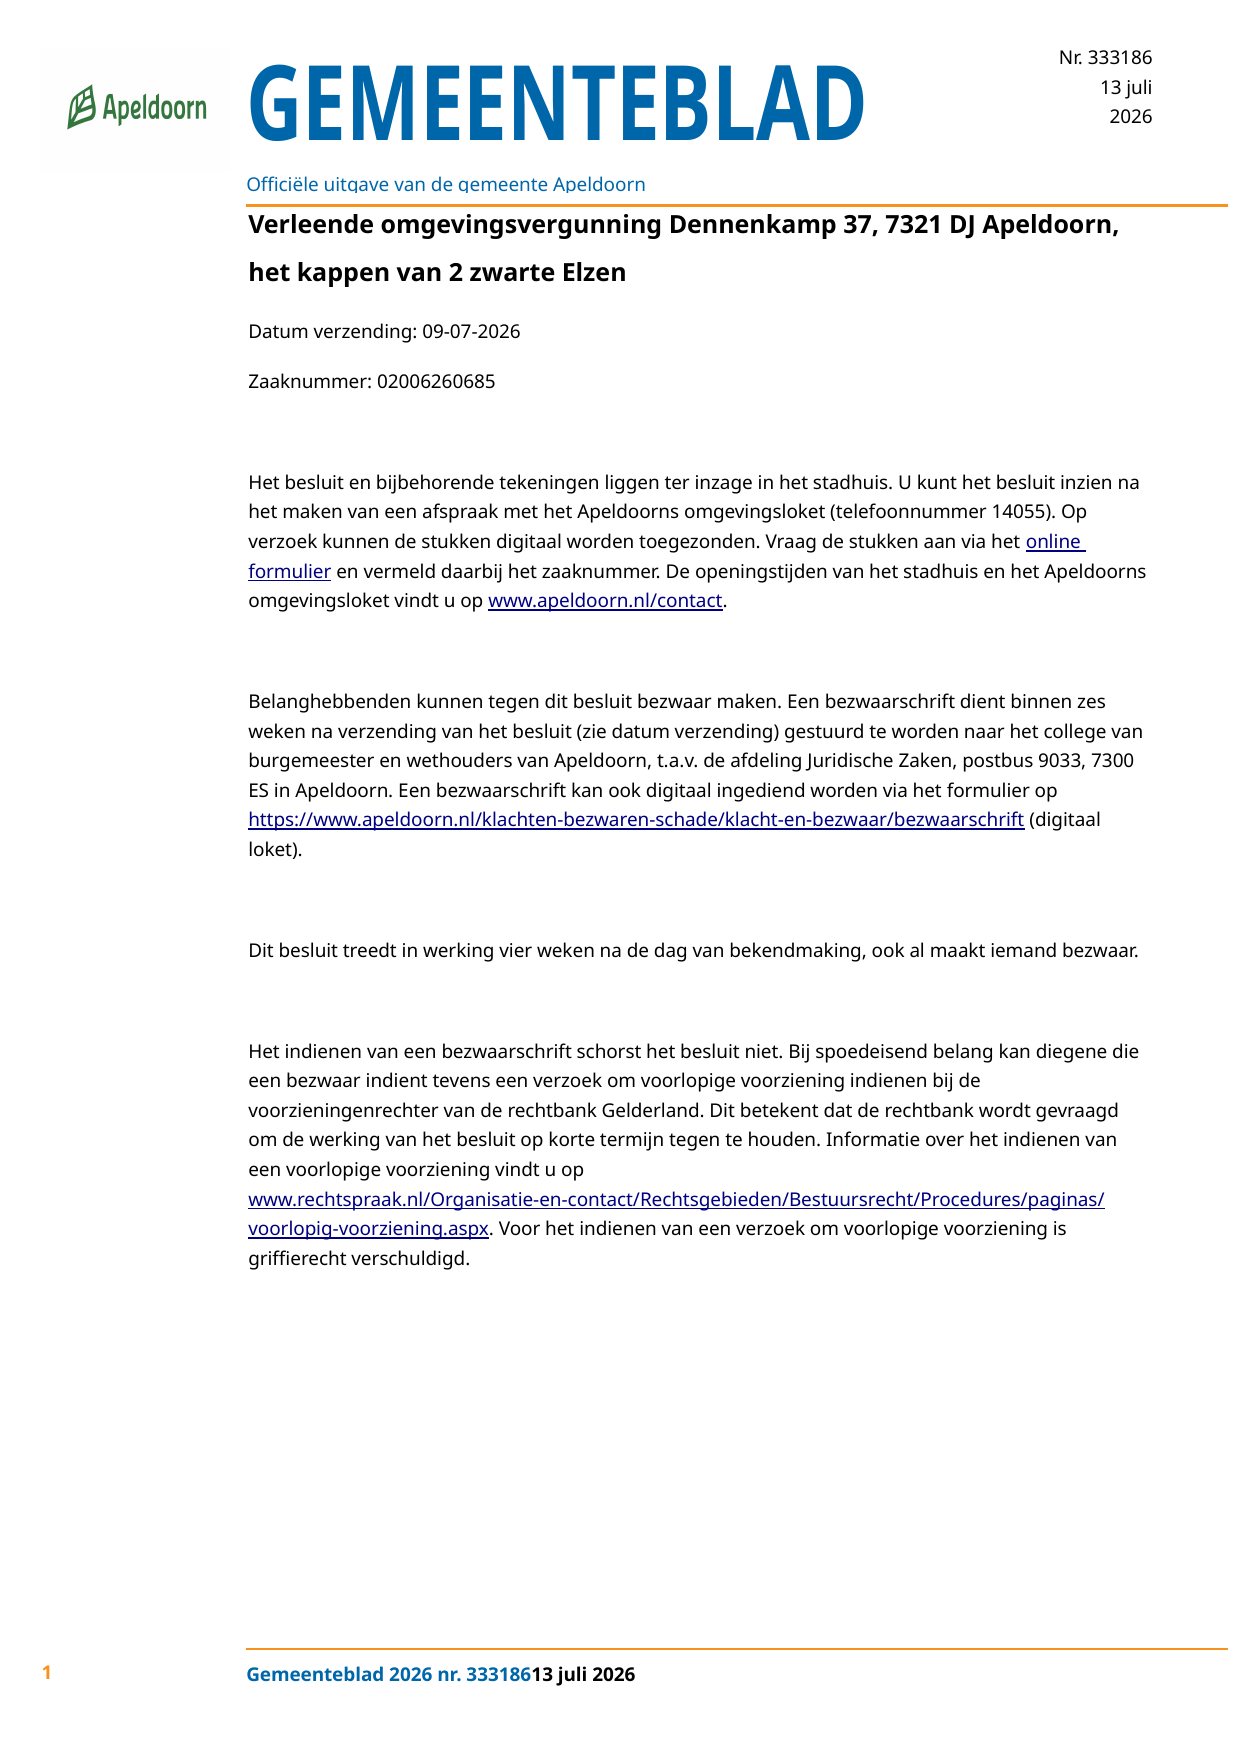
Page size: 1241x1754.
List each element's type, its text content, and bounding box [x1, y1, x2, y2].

text Het indienen van een bezwaarschrift schorst het besluit niet. Bij spoedeisend belang kan diegene die een bezwaar indient tevens een verzoek om voorlopige voorziening indienen bij de voorzieningenrechter van de rechtbank Gelderland. Dit betekent dat de rechtbank wordt gevraagd om de werking van het besluit op korte termijn tegen te houden. Informatie over het indienen van een voorlopige voorziening vindt u op www.rechtspraak.nl/Organisatie-en-contact/Rechtsgebieden/Bestuursrecht/Procedures/paginas/voorlopig-voorziening.aspx. Voor het indienen van een verzoek om voorlopige voorziening is griffierecht verschuldigd. [248, 1038, 1152, 1271]
text Datum verzending: 09-07-2026 [248, 318, 1152, 344]
picture [41, 47, 231, 172]
text Verleende omgevingsvergunning Dennenkamp 37, 7321 DJ Apeldoorn, het kappen van 2 zwarte Elzen [248, 207, 1152, 288]
text Belanghebbenden kunnen tegen dit besluit bezwaar maken. Een bezwaarschrift dient binnen zes weken na verzending van het besluit (zie datum verzending) gestuurd te worden naar het college van burgemeester en wethouders van Apeldoorn, t.a.v. de afdeling Juridische Zaken, postbus 9033, 7300 ES in Apeldoorn. Een bezwaarschrift kan ook digitaal ingediend worden via het formulier op https://www.apeldoorn.nl/klachten-bezwaren-schade/klacht-en-bezwaar/bezwaarschrift (digitaal loket). [248, 688, 1152, 862]
text Dit besluit treedt in werking vier weken na de dag van bekendmaking, ook al maakt iemand bezwaar. [248, 937, 1152, 963]
text Het besluit en bijbehorende tekeningen liggen ter inzage in het stadhuis. U kunt het besluit inzien na het maken van een afspraak met het Apeldoorns omgevingsloket (telefoonnummer 14055). Op verzoek kunnen de stukken digitaal worden toegezonden. Vraag de stukken aan via het online formulier en vermeld daarbij het zaaknummer. De openingstijden van het stadhuis en het Apeldoorns omgevingsloket vindt u op www.apeldoorn.nl/contact. [248, 469, 1152, 613]
text Zaaknummer: 02006260685 [248, 368, 1152, 394]
